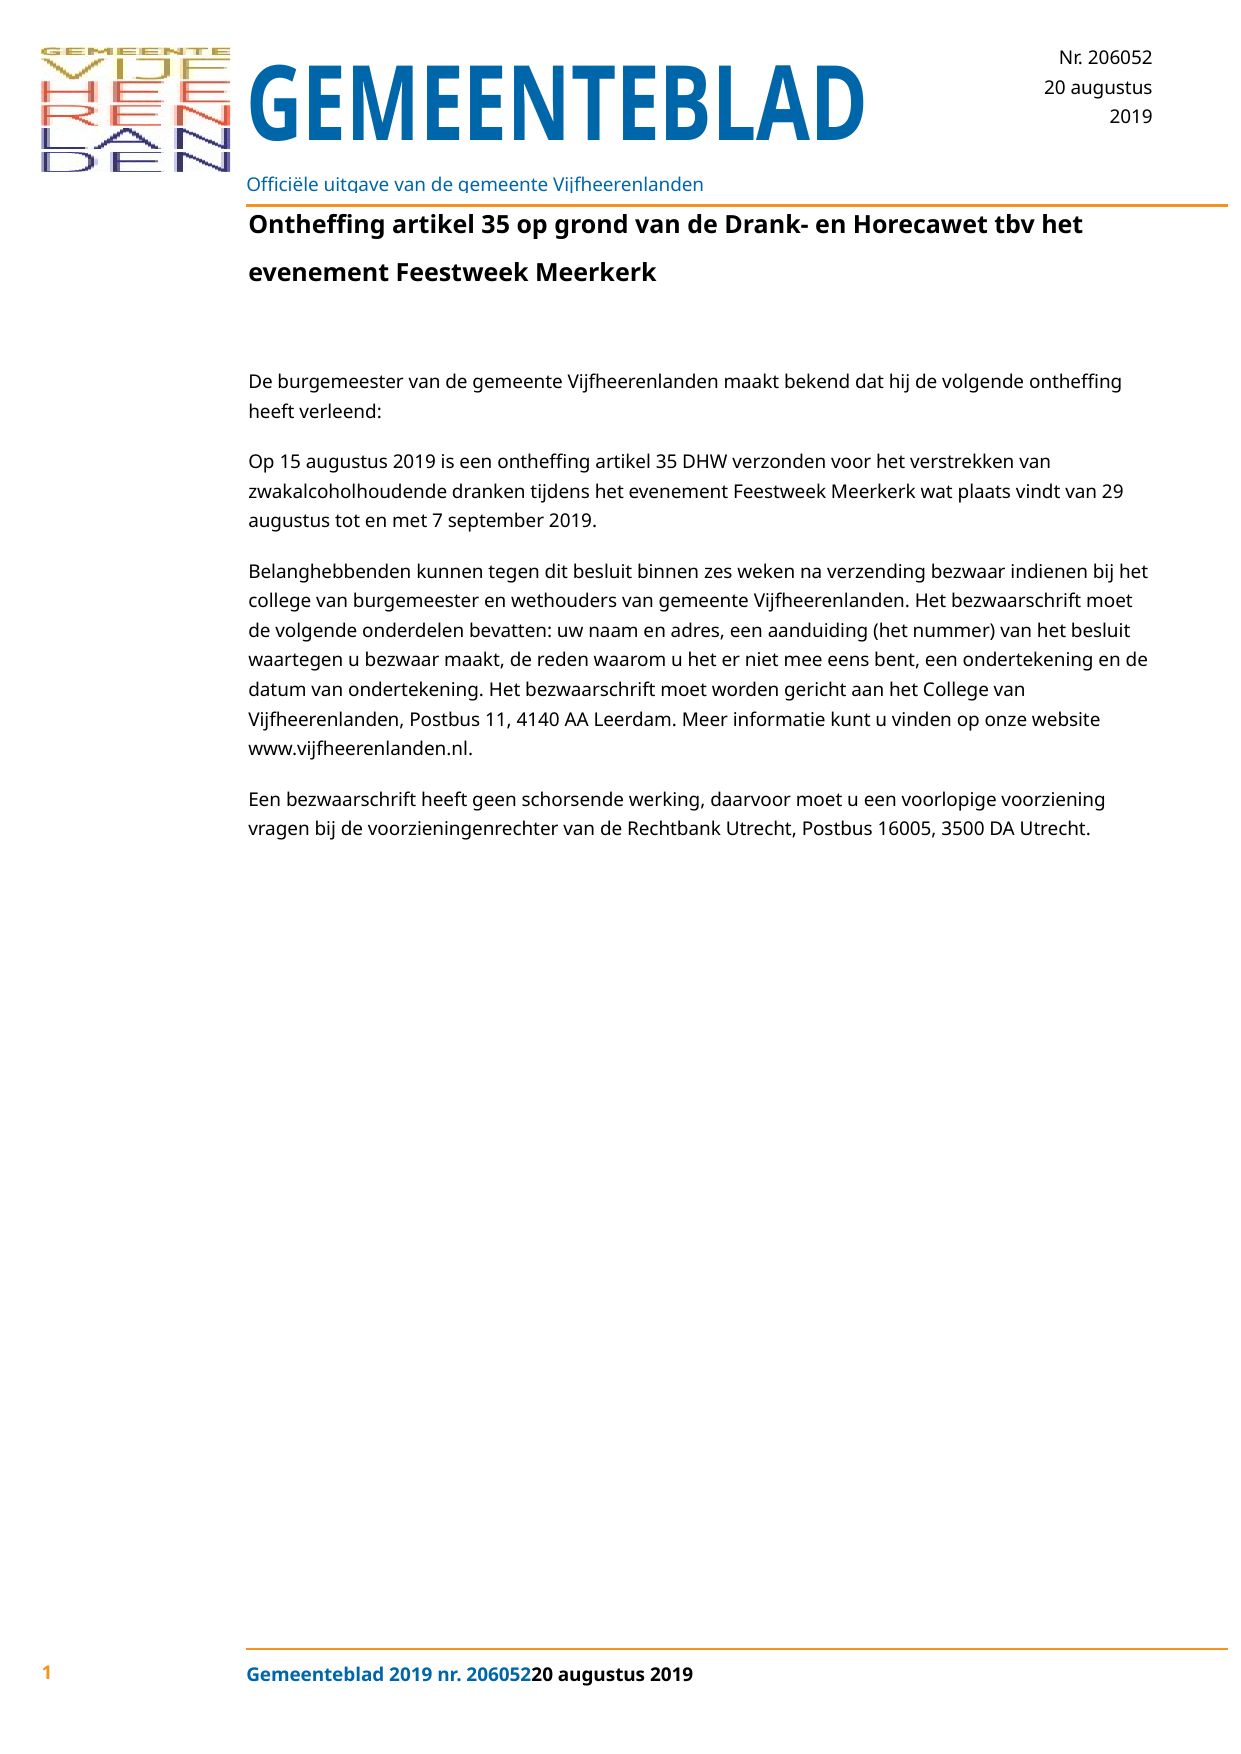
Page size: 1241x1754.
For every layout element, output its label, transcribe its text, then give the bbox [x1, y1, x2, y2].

picture [41, 47, 231, 172]
text Ontheffing artikel 35 op grond van de Drank- en Horecawet tbv het evenement Feestweek Meerkerk [248, 207, 1152, 288]
text Een bezwaarschrift heeft geen schorsende werking, daarvoor moet u een voorlopige voorziening vragen bij de voorzieningenrechter van de Rechtbank Utrecht, Postbus 16005, 3500 DA Utrecht. [248, 786, 1152, 841]
text Belanghebbenden kunnen tegen dit besluit binnen zes weken na verzending bezwaar indienen bij het college van burgemeester en wethouders van gemeente Vijfheerenlanden. Het bezwaarschrift moet de volgende onderdelen bevatten: uw naam en adres, een aanduiding (het nummer) van het besluit waartegen u bezwaar maakt, de reden waarom u het er niet mee eens bent, een ondertekening en de datum van ondertekening. Het bezwaarschrift moet worden gericht aan het College van Vijfheerenlanden, Postbus 11, 4140 AA Leerdam. Meer informatie kunt u vinden op onze website www.vijfheerenlanden.nl. [248, 558, 1152, 761]
text De burgemeester van de gemeente Vijfheerenlanden maakt bekend dat hij de volgende ontheffing heeft verleend: [248, 368, 1152, 424]
text Op 15 augustus 2019 is een ontheffing artikel 35 DHW verzonden voor het verstrekken van zwakalcoholhoudende dranken tijdens het evenement Feestweek Meerkerk wat plaats vindt van 29 augustus tot en met 7 september 2019. [248, 448, 1152, 533]
